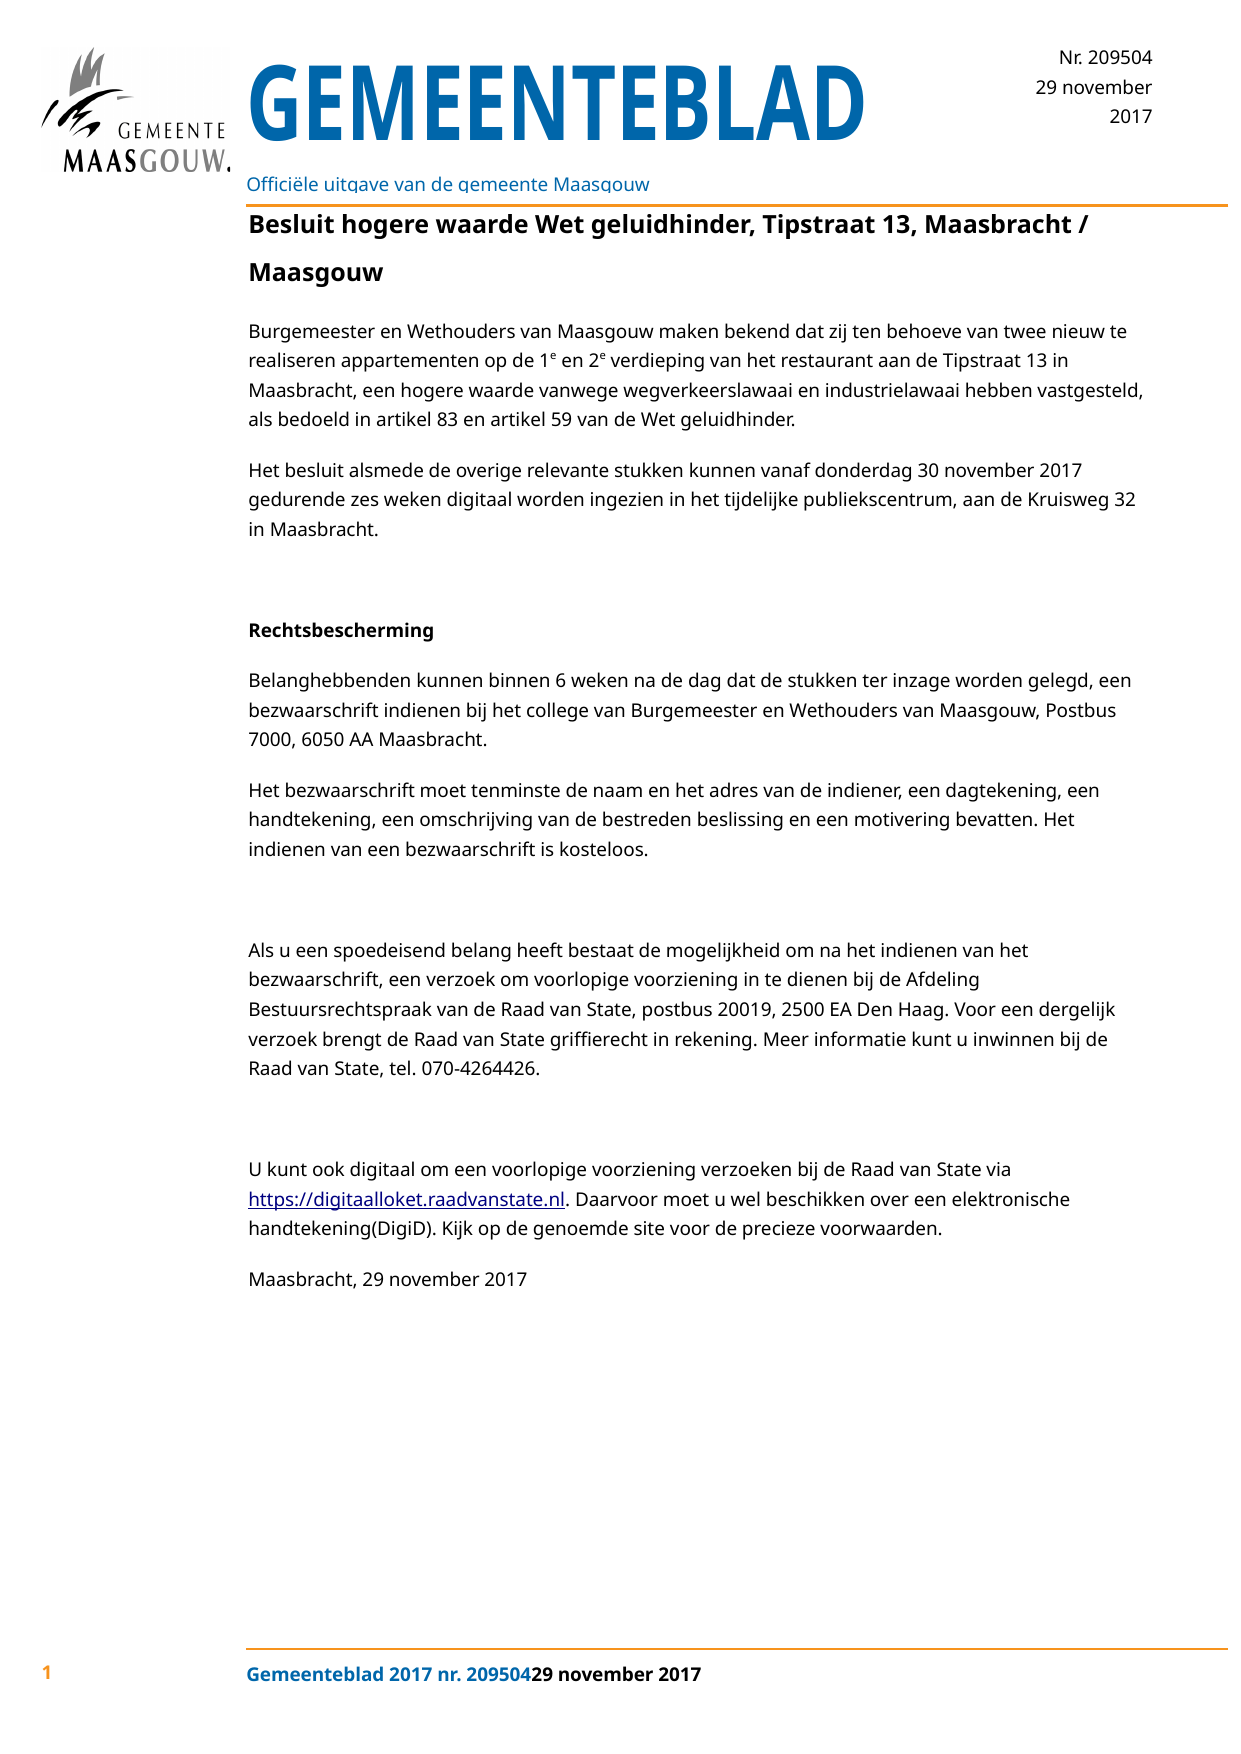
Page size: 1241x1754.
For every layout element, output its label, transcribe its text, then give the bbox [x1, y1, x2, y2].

text Belanghebbenden kunnen binnen 6 weken na de dag dat de stukken ter inzage worden gelegd, een bezwaarschrift indienen bij het college van Burgemeester en Wethouders van Maasgouw, Postbus 7000, 6050 AA Maasbracht. [248, 667, 1152, 752]
text U kunt ook digitaal om een voorlopige voorziening verzoeken bij de Raad van State via https://digitaalloket.raadvanstate.nl. Daarvoor moet u wel beschikken over een elektronische handtekening(DigiD). Kijk op de genoemde site voor de precieze voorwaarden. [248, 1156, 1152, 1241]
text Als u een spoedeisend belang heeft bestaat de mogelijkheid om na het indienen van het bezwaarschrift, een verzoek om voorlopige voorziening in te dienen bij de Afdeling Bestuursrechtspraak van de Raad van State, postbus 20019, 2500 EA Den Haag. Voor een dergelijk verzoek brengt de Raad van State griffierecht in rekening. Meer informatie kunt u inwinnen bij de Raad van State, tel. 070-4264426. [248, 937, 1152, 1081]
picture [41, 47, 231, 172]
text Het besluit alsmede de overige relevante stukken kunnen vanaf donderdag 30 november 2017 gedurende zes weken digitaal worden ingezien in het tijdelijke publiekscentrum, aan de Kruisweg 32 in Maasbracht. [248, 457, 1152, 542]
text Burgemeester en Wethouders van Maasgouw maken bekend dat zij ten behoeve van twee nieuw te realiseren appartementen op de 1e en 2e verdieping van het restaurant aan de Tipstraat 13 in Maasbracht, een hogere waarde vanwege wegverkeerslawaai en industrielawaai hebben vastgesteld, als bedoeld in artikel 83 en artikel 59 van de Wet geluidhinder. [248, 318, 1152, 432]
text Het bezwaarschrift moet tenminste de naam en het adres van de indiener, een dagtekening, een handtekening, een omschrijving van de bestreden beslissing en een motivering bevatten. Het indienen van een bezwaarschrift is kosteloos. [248, 777, 1152, 862]
text Besluit hogere waarde Wet geluidhinder, Tipstraat 13, Maasbracht / Maasgouw [248, 207, 1152, 288]
text Maasbracht, 29 november 2017 [248, 1266, 1152, 1292]
text Rechtsbescherming [248, 617, 1152, 643]
